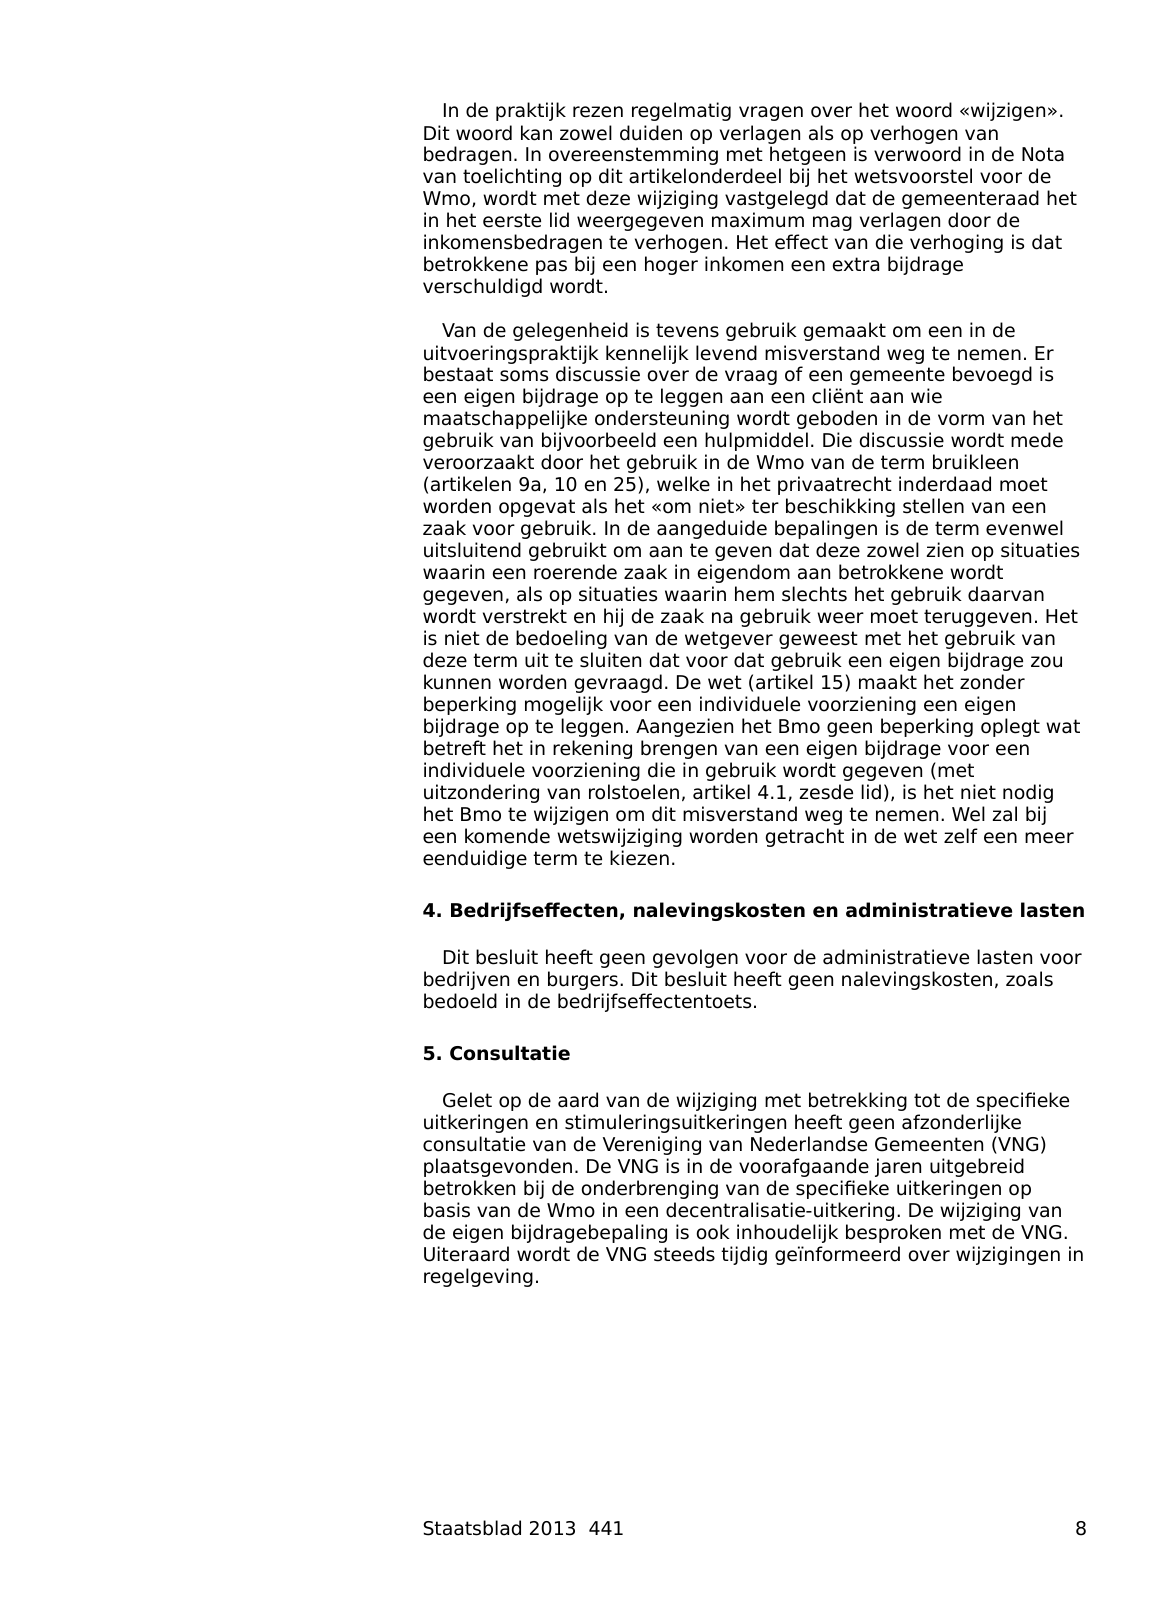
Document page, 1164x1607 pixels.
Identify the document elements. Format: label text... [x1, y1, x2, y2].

text Dit besluit heeft geen gevolgen voor de administratieve lasten voor bedrijven en burgers. Dit besluit heeft geen nalevingskosten, zoals bedoeld in de bedrijfseffectentoets. [422, 947, 1087, 1013]
text Van de gelegenheid is tevens gebruik gemaakt om een in de uitvoeringspraktijk kennelijk levend misverstand weg te nemen. Er bestaat soms discussie over de vraag of een gemeente bevoegd is een eigen bijdrage op te leggen aan een cliënt aan wie maatschappelijke ondersteuning wordt geboden in de vorm van het gebruik van bijvoorbeeld een hulpmiddel. Die discussie wordt mede veroorzaakt door het gebruik in de Wmo van de term bruikleen (artikelen 9a, 10 en 25), welke in het privaatrecht inderdaad moet worden opgevat als het «om niet» ter beschikking stellen van een zaak voor gebruik. In de aangeduide bepalingen is de term evenwel uitsluitend gebruikt om aan te geven dat deze zowel zien op situaties waarin een roerende zaak in eigendom aan betrokkene wordt gegeven, als op situaties waarin hem slechts het gebruik daarvan wordt verstrekt en hij de zaak na gebruik weer moet teruggeven. Het is niet de bedoeling van de wetgever geweest met het gebruik van deze term uit te sluiten dat voor dat gebruik een eigen bijdrage zou kunnen worden gevraagd. De wet (artikel 15) maakt het zonder beperking mogelijk voor een individuele voorziening een eigen bijdrage op te leggen. Aangezien het Bmo geen beperking oplegt wat betreft het in rekening brengen van een eigen bijdrage voor een individuele voorziening die in gebruik wordt gegeven (met uitzondering van rolstoelen, artikel 4.1, zesde lid), is het niet nodig het Bmo te wijzigen om dit misverstand weg te nemen. Wel zal bij een komende wetswijziging worden getracht in de wet zelf een meer eenduidige term te kiezen. [422, 320, 1087, 870]
text In de praktijk rezen regelmatig vragen over het woord «wijzigen». Dit woord kan zowel duiden op verlagen als op verhogen van bedragen. In overeenstemming met hetgeen is verwoord in de Nota van toelichting op dit artikelonderdeel bij het wetsvoorstel voor de Wmo, wordt met deze wijziging vastgelegd dat de gemeenteraad het in het eerste lid weergegeven maximum mag verlagen door de inkomensbedragen te verhogen. Het effect van die verhoging is dat betrokkene pas bij een hoger inkomen een extra bijdrage verschuldigd wordt. [422, 100, 1087, 298]
text Gelet op de aard van de wijziging met betrekking tot de specifieke uitkeringen en stimuleringsuitkeringen heeft geen afzonderlijke consultatie van de Vereniging van Nederlandse Gemeenten (VNG) plaatsgevonden. De VNG is in de voorafgaande jaren uitgebreid betrokken bij de onderbrenging van de specifieke uitkeringen op basis van de Wmo in een decentralisatie-uitkering. De wijziging van de eigen bijdragebepaling is ook inhoudelijk besproken met de VNG. Uiteraard wordt de VNG steeds tijdig geïnformeerd over wijzigingen in regelgeving. [422, 1090, 1087, 1288]
subtitle 4. Bedrijfseffecten, nalevingskosten en administratieve lasten [422, 900, 1087, 922]
subtitle 5. Consultatie [422, 1043, 1087, 1065]
